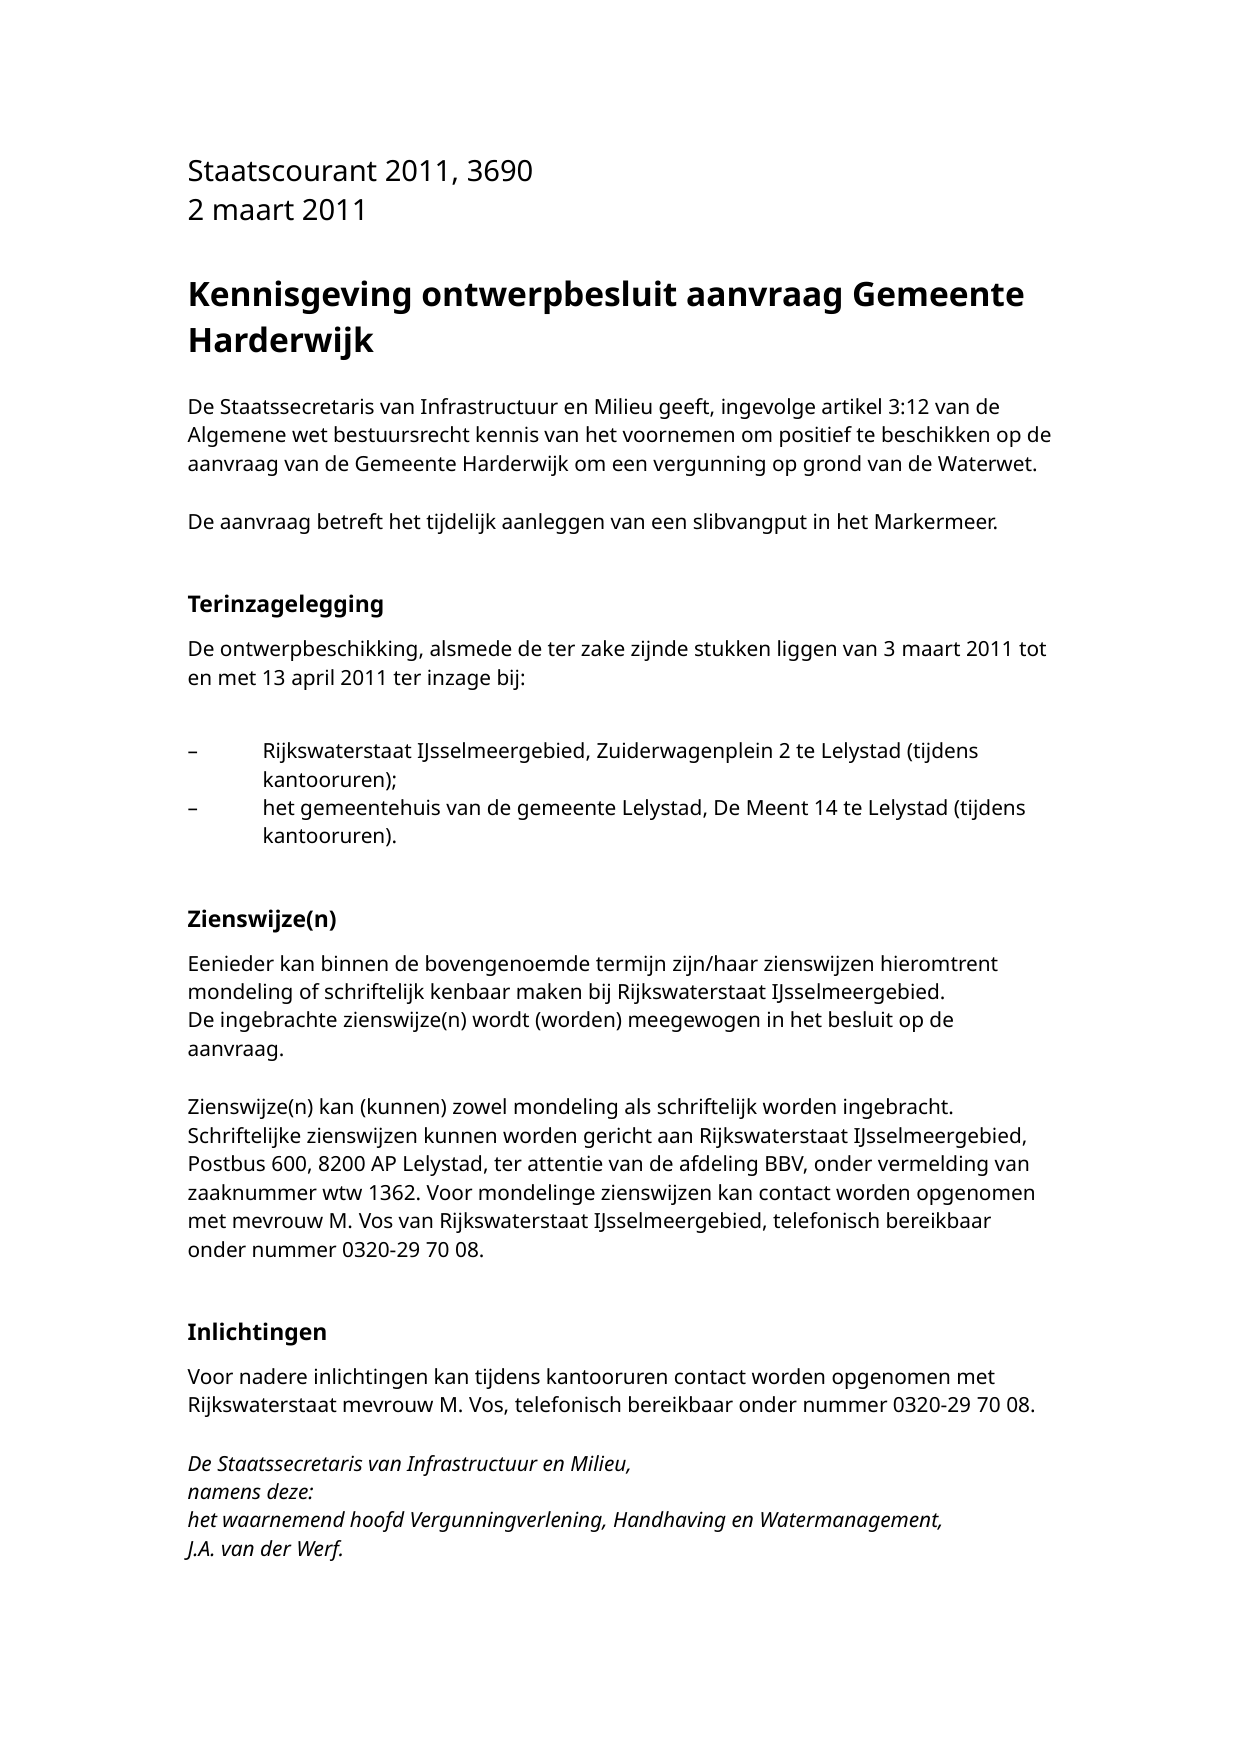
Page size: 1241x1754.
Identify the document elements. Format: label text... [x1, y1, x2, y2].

text Staatscourant 2011, 3690 [187, 150, 1053, 190]
subtitle Zienswijze(n) [187, 902, 1053, 934]
text Eenieder kan binnen de bovengenoemde termijn zijn/haar zienswijzen hieromtrent mondeling of schriftelijk kenbaar maken bij Rijkswaterstaat IJsselmeergebied. [187, 949, 1053, 1006]
text namens deze: [187, 1477, 1053, 1506]
text het waarnemend hoofd Vergunningverlening, Handhaving en Watermanagement, [187, 1506, 1053, 1534]
subtitle Kennisgeving ontwerpbesluit aanvraag Gemeente Harderwijk [187, 271, 1053, 362]
text De Staatssecretaris van Infrastructuur en Milieu geeft, ingevolge artikel 3:12 van de Algemene wet bestuursrecht kennis van het voornemen om positief te beschikken op de aanvraag van de Gemeente Harderwijk om een vergunning op grond van de Waterwet. [187, 392, 1053, 477]
list het gemeentehuis van de gemeente Lelystad, De Meent 14 te Lelystad (tijdens kantooruren). [187, 793, 1053, 850]
list Rijkswaterstaat IJsselmeergebied, Zuiderwagenplein 2 te Lelystad (tijdens kantooruren); [187, 736, 1053, 793]
subtitle Inlichtingen [187, 1316, 1053, 1347]
text De ontwerpbeschikking, alsmede de ter zake zijnde stukken liggen van 3 maart 2011 tot en met 13 april 2011 ter inzage bij: [187, 634, 1053, 691]
text 2 maart 2011 [187, 190, 1053, 229]
text Voor nadere inlichtingen kan tijdens kantooruren contact worden opgenomen met Rijkswaterstaat mevrouw M. Vos, telefonisch bereikbaar onder nummer 0320-29 70 08. [187, 1362, 1053, 1419]
subtitle Terinzagelegging [187, 588, 1053, 619]
text De ingebrachte zienswijze(n) wordt (worden) meegewogen in het besluit op de aanvraag. [187, 1006, 1053, 1062]
text Zienswijze(n) kan (kunnen) zowel mondeling als schriftelijk worden ingebracht. Schriftelijke zienswijzen kunnen worden gericht aan Rijkswaterstaat IJsselmeergebied, Postbus 600, 8200 AP Lelystad, ter attentie van de afdeling BBV, onder vermelding van zaaknummer wtw 1362. Voor mondelinge zienswijzen kan contact worden opgenomen met mevrouw M. Vos van Rijkswaterstaat IJsselmeergebied, telefonisch bereikbaar onder nummer 0320-29 70 08. [187, 1092, 1053, 1263]
text J.A. van der Werf. [187, 1534, 1053, 1562]
text De aanvraag betreft het tijdelijk aanleggen van een slibvangput in het Markermeer. [187, 507, 1053, 536]
text De Staatssecretaris van Infrastructuur en Milieu, [187, 1449, 1053, 1477]
